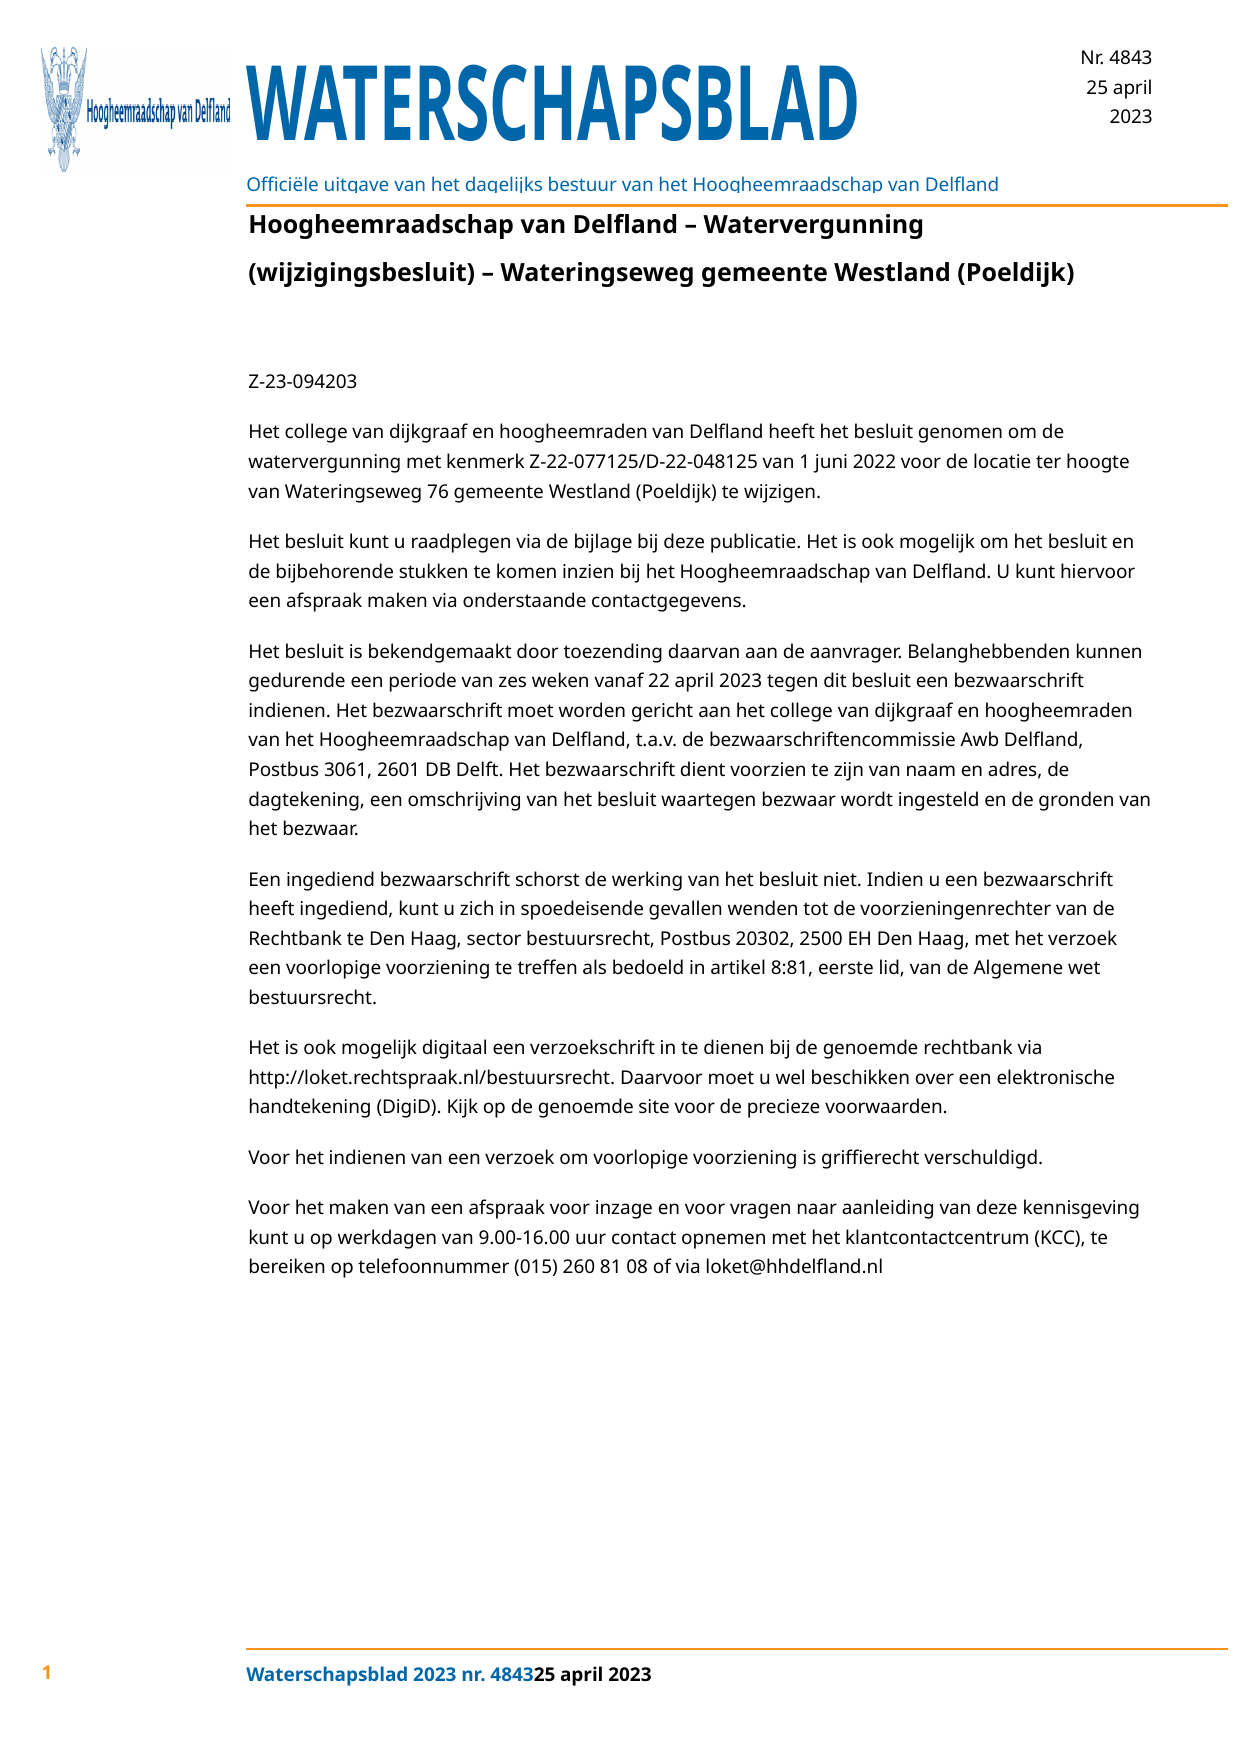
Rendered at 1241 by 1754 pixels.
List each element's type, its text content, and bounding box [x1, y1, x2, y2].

text Het besluit is bekendgemaakt door toezending daarvan aan de aanvrager. Belanghebbenden kunnen gedurende een periode van zes weken vanaf 22 april 2023 tegen dit besluit een bezwaarschrift indienen. Het bezwaarschrift moet worden gericht aan het college van dijkgraaf en hoogheemraden van het Hoogheemraadschap van Delfland, t.a.v. de bezwaarschriftencommissie Awb Delfland, Postbus 3061, 2601 DB Delft. Het bezwaarschrift dient voorzien te zijn van naam en adres, de dagtekening, een omschrijving van het besluit waartegen bezwaar wordt ingesteld en de gronden van het bezwaar. [248, 638, 1152, 841]
picture [41, 47, 231, 172]
text Z-23-094203 [248, 368, 1152, 394]
text Hoogheemraadschap van Delfland – Watervergunning (wijzigingsbesluit) – Wateringseweg gemeente Westland (Poeldijk) [248, 207, 1152, 288]
text Het college van dijkgraaf en hoogheemraden van Delfland heeft het besluit genomen om de watervergunning met kenmerk Z-22-077125/D-22-048125 van 1 juni 2022 voor de locatie ter hoogte van Wateringseweg 76 gemeente Westland (Poeldijk) te wijzigen. [248, 419, 1152, 504]
text Een ingediend bezwaarschrift schorst de werking van het besluit niet. Indien u een bezwaarschrift heeft ingediend, kunt u zich in spoedeisende gevallen wenden tot de voorzieningenrechter van de Rechtbank te Den Haag, sector bestuursrecht, Postbus 20302, 2500 EH Den Haag, met het verzoek een voorlopige voorziening te treffen als bedoeld in artikel 8:81, eerste lid, van de Algemene wet bestuursrecht. [248, 866, 1152, 1010]
text Het is ook mogelijk digitaal een verzoekschrift in te dienen bij de genoemde rechtbank via http://loket.rechtspraak.nl/bestuursrecht. Daarvoor moet u wel beschikken over een elektronische handtekening (DigiD). Kijk op de genoemde site voor de precieze voorwaarden. [248, 1034, 1152, 1119]
text Voor het indienen van een verzoek om voorlopige voorziening is griffierecht verschuldigd. [248, 1144, 1152, 1170]
text Het besluit kunt u raadplegen via de bijlage bij deze publicatie. Het is ook mogelijk om het besluit en de bijbehorende stukken te komen inzien bij het Hoogheemraadschap van Delfland. U kunt hiervoor een afspraak maken via onderstaande contactgegevens. [248, 528, 1152, 613]
text Voor het maken van een afspraak voor inzage en voor vragen naar aanleiding van deze kennisgeving kunt u op werkdagen van 9.00-16.00 uur contact opnemen met het klantcontactcentrum (KCC), te bereiken op telefoonnummer (015) 260 81 08 of via loket@hhdelfland.nl [248, 1194, 1152, 1279]
